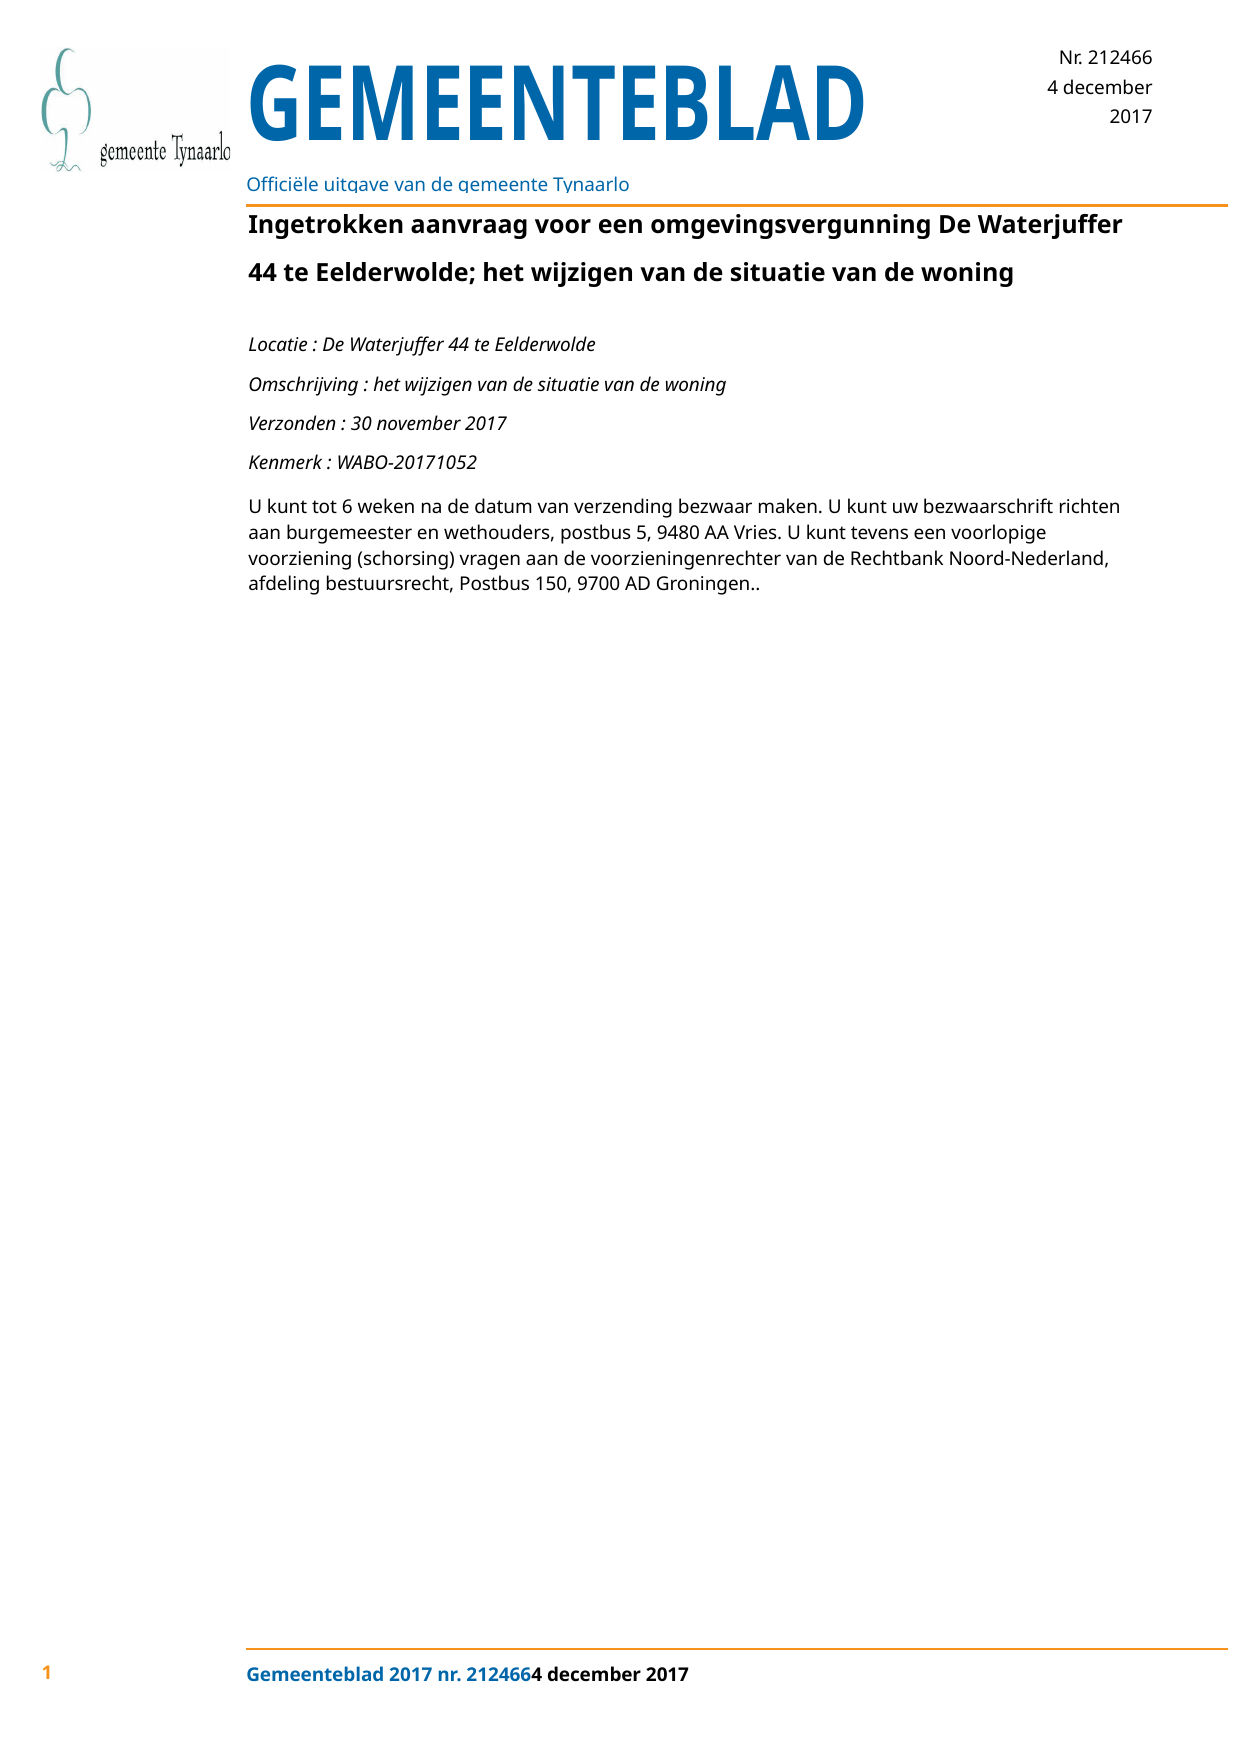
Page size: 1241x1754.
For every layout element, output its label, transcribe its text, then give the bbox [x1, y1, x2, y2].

text U kunt tot 6 weken na de datum van verzending bezwaar maken. U kunt uw bezwaarschrift richten aan burgemeester en wethouders, postbus 5, 9480 AA Vries. U kunt tevens een voorlopige voorziening (schorsing) vragen aan de voorzieningenrechter van de Rechtbank Noord-Nederland, afdeling bestuursrecht, Postbus 150, 9700 AD Groningen.. [248, 493, 1152, 596]
text Locatie : De Waterjuffer 44 te Eelderwolde [248, 331, 1152, 357]
text Omschrijving : het wijzigen van de situatie van de woning [248, 371, 1152, 396]
text Verzonden : 30 november 2017 [248, 410, 1152, 436]
picture [41, 47, 231, 172]
text Kenmerk : WABO-20171052 [248, 449, 1152, 475]
text Ingetrokken aanvraag voor een omgevingsvergunning De Waterjuffer 44 te Eelderwolde; het wijzigen van de situatie van de woning [248, 207, 1152, 288]
